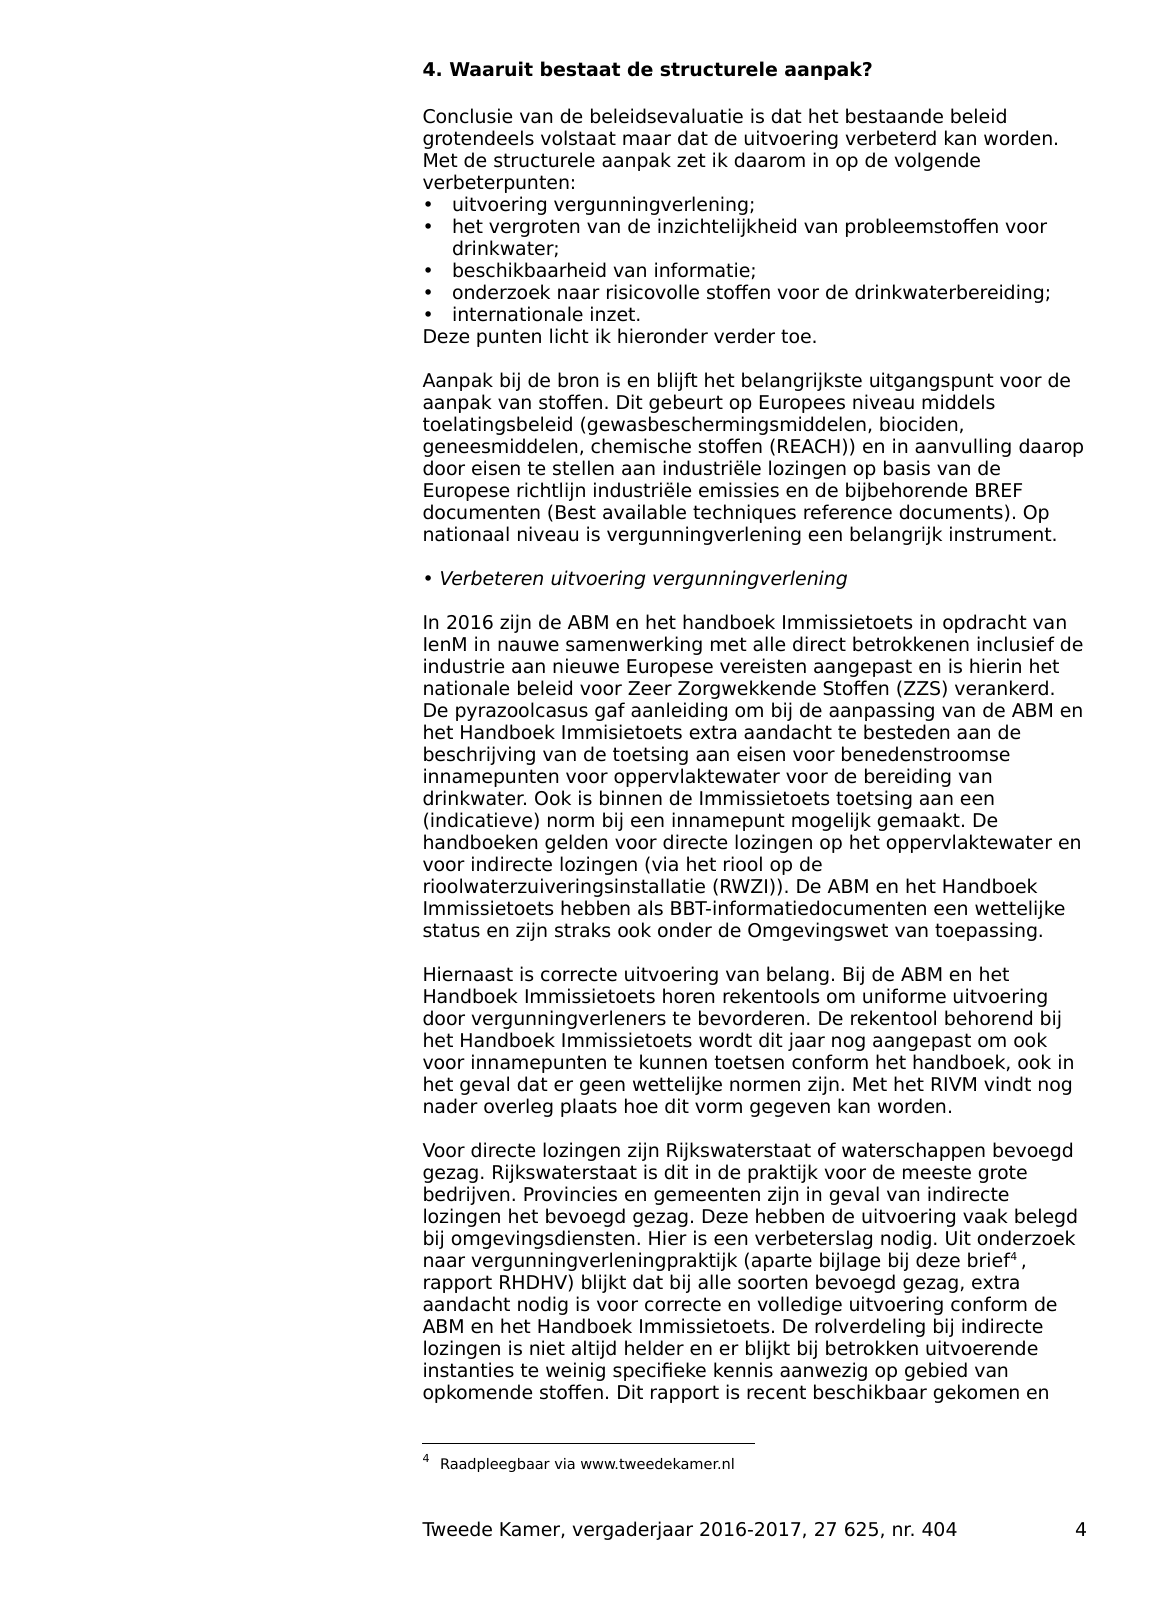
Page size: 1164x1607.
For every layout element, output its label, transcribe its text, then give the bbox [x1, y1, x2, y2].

text Hiernaast is correcte uitvoering van belang. Bij de ABM en het Handboek Immissietoets horen rekentools om uniforme uitvoering door vergunningverleners te bevorderen. De rekentool behorend bij het Handboek Immissietoets wordt dit jaar nog aangepast om ook voor innamepunten te kunnen toetsen conform het handboek, ook in het geval dat er geen wettelijke normen zijn. Met het RIVM vindt nog nader overleg plaats hoe dit vorm gegeven kan worden. [422, 964, 1087, 1118]
text In 2016 zijn de ABM en het handboek Immissietoets in opdracht van IenM in nauwe samenwerking met alle direct betrokkenen inclusief de industrie aan nieuwe Europese vereisten aangepast en is hierin het nationale beleid voor Zeer Zorgwekkende Stoffen (ZZS) verankerd. De pyrazoolcasus gaf aanleiding om bij de aanpassing van de ABM en het Handboek Immisietoets extra aandacht te besteden aan de beschrijving van de toetsing aan eisen voor benedenstroomse innamepunten voor oppervlaktewater voor de bereiding van drinkwater. Ook is binnen de Immissietoets toetsing aan een (indicatieve) norm bij een innamepunt mogelijk gemaakt. De handboeken gelden voor directe lozingen op het oppervlaktewater en voor indirecte lozingen (via het riool op de rioolwaterzuiveringsinstallatie (RWZI)). De ABM en het Handboek Immissietoets hebben als BBT-informatiedocumenten een wettelijke status en zijn straks ook onder de Omgevingswet van toepassing. [422, 612, 1087, 942]
text Aanpak bij de bron is en blijft het belangrijkste uitgangspunt voor de aanpak van stoffen. Dit gebeurt op Europees niveau middels toelatingsbeleid (gewasbeschermingsmiddelen, biociden, geneesmiddelen, chemische stoffen (REACH)) en in aanvulling daarop door eisen te stellen aan industriële lozingen op basis van de Europese richtlijn industriële emissies en de bijbehorende BREF documenten (Best available techniques reference documents). Op nationaal niveau is vergunningverlening een belangrijk instrument. [422, 370, 1087, 546]
text Raadpleegbaar via www.tweedekamer.nl [422, 1452, 1087, 1474]
text • beschikbaarheid van informatie; [422, 260, 1087, 282]
text • onderzoek naar risicovolle stoffen voor de drinkwaterbereiding; [422, 282, 1087, 304]
text Deze punten licht ik hieronder verder toe. [422, 326, 1087, 348]
text • uitvoering vergunningverlening; [422, 194, 1087, 216]
text Voor directe lozingen zijn Rijkswaterstaat of waterschappen bevoegd gezag. Rijkswaterstaat is dit in de praktijk voor de meeste grote bedrijven. Provincies en gemeenten zijn in geval van indirecte lozingen het bevoegd gezag. Deze hebben de uitvoering vaak belegd bij omgevingsdiensten. Hier is een verbeterslag nodig. Uit onderzoek naar vergunningverleningpraktijk (aparte bijlage bij deze brief, rapport RHDHV) blijkt dat bij alle soorten bevoegd gezag, extra aandacht nodig is voor correcte en volledige uitvoering conform de ABM en het Handboek Immissietoets. De rolverdeling bij indirecte lozingen is niet altijd helder en er blijkt bij betrokken uitvoerende instanties te weinig specifieke kennis aanwezig op gebied van opkomende stoffen. Dit rapport is recent beschikbaar gekomen en [422, 1140, 1087, 1404]
subtitle 4. Waaruit bestaat de structurele aanpak? [422, 59, 1087, 81]
text Conclusie van de beleidsevaluatie is dat het bestaande beleid grotendeels volstaat maar dat de uitvoering verbeterd kan worden. Met de structurele aanpak zet ik daarom in op de volgende verbeterpunten: [422, 106, 1087, 194]
text • het vergroten van de inzichtelijkheid van probleemstoffen voor drinkwater; [422, 216, 1087, 260]
text • internationale inzet. [422, 304, 1087, 326]
subtitle • Verbeteren uitvoering vergunningverlening [422, 568, 1087, 590]
